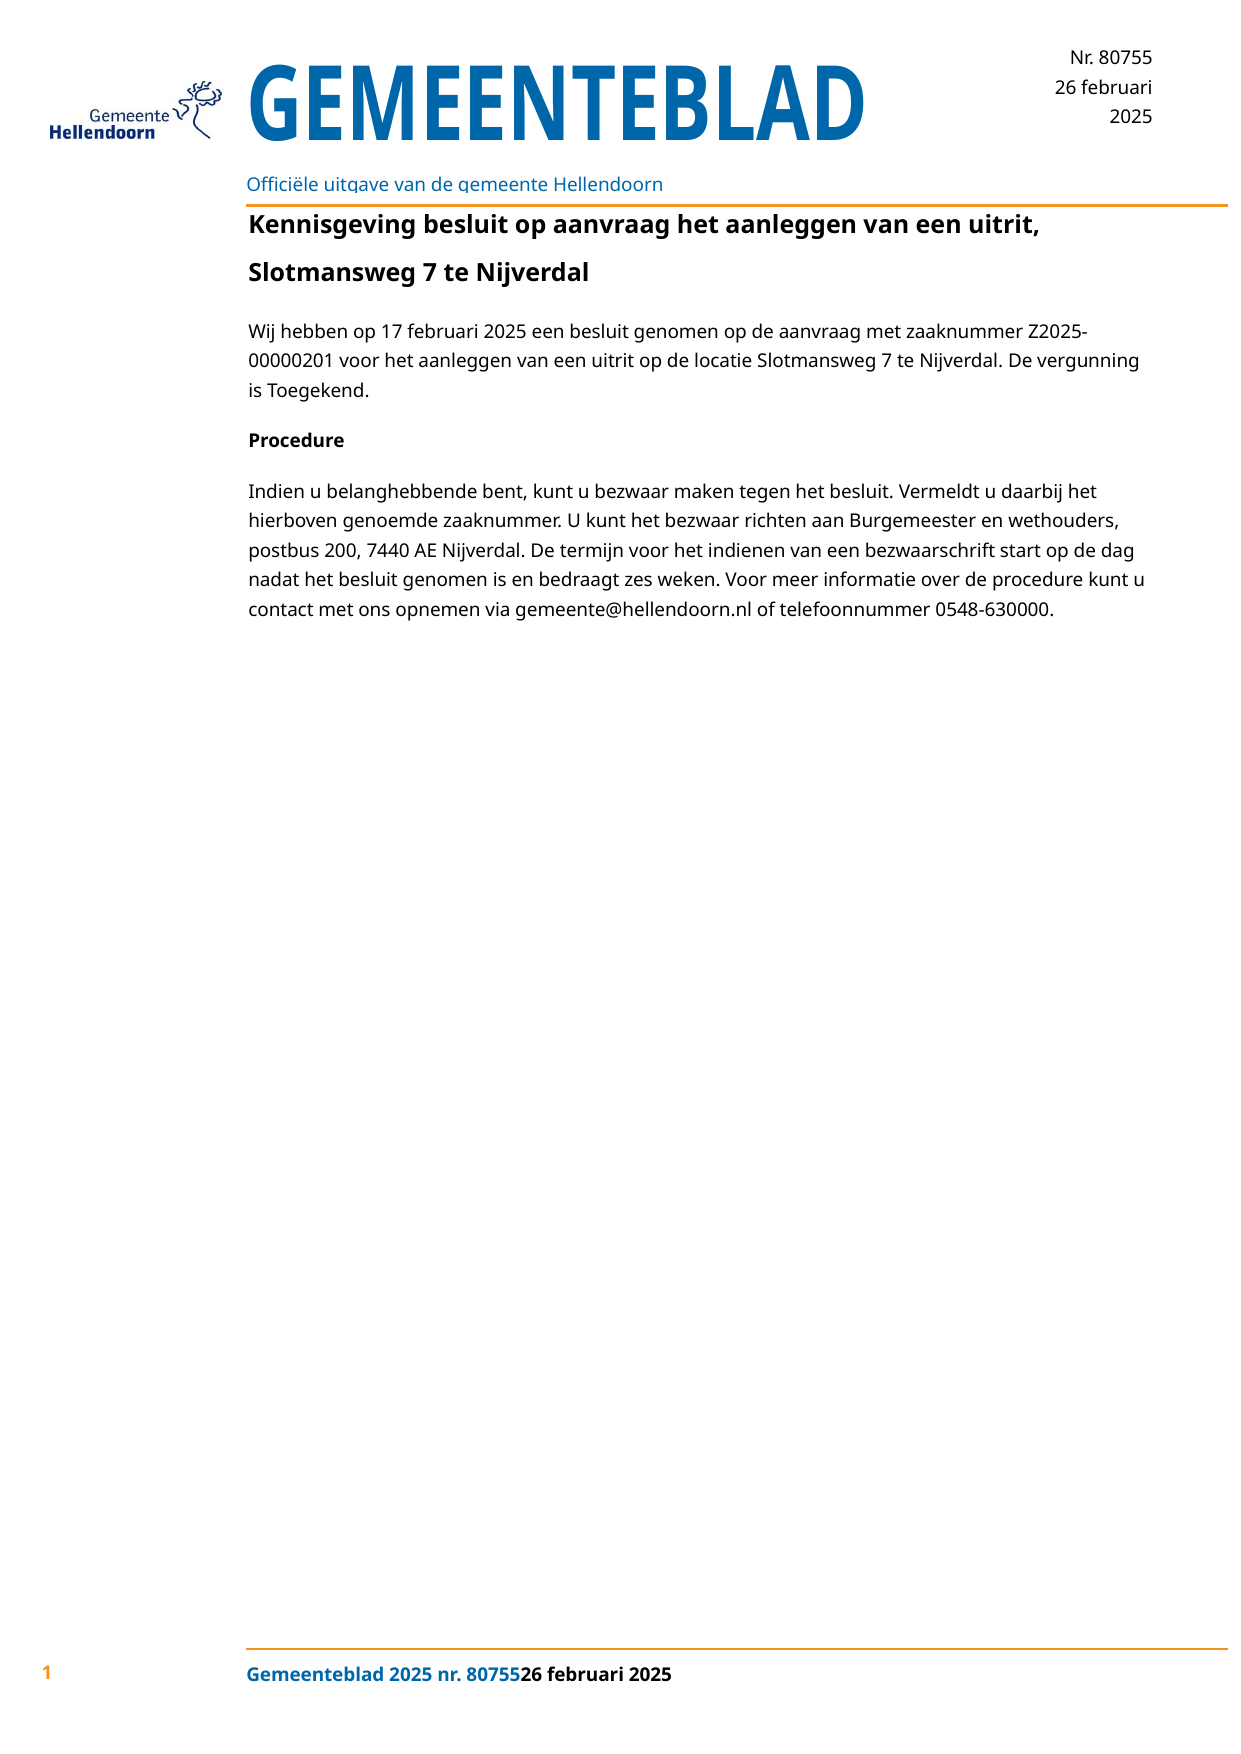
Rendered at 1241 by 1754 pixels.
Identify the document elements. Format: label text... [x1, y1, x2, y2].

text Procedure [248, 427, 1152, 453]
text Indien u belanghebbende bent, kunt u bezwaar maken tegen het besluit. Vermeldt u daarbij het hierboven genoemde zaaknummer. U kunt het bezwaar richten aan Burgemeester en wethouders, postbus 200, 7440 AE Nijverdal. De termijn voor het indienen van een bezwaarschrift start op de dag nadat het besluit genomen is en bedraagt zes weken. Voor meer informatie over de procedure kunt u contact met ons opnemen via gemeente@hellendoorn.nl of telefoonnummer 0548-630000. [248, 478, 1152, 622]
text Kennisgeving besluit op aanvraag het aanleggen van een uitrit, Slotmansweg 7 te Nijverdal [248, 207, 1152, 288]
text Wij hebben op 17 februari 2025 een besluit genomen op de aanvraag met zaaknummer Z2025-00000201 voor het aanleggen van een uitrit op de locatie Slotmansweg 7 te Nijverdal. De vergunning is Toegekend. [248, 318, 1152, 403]
picture [41, 47, 231, 172]
